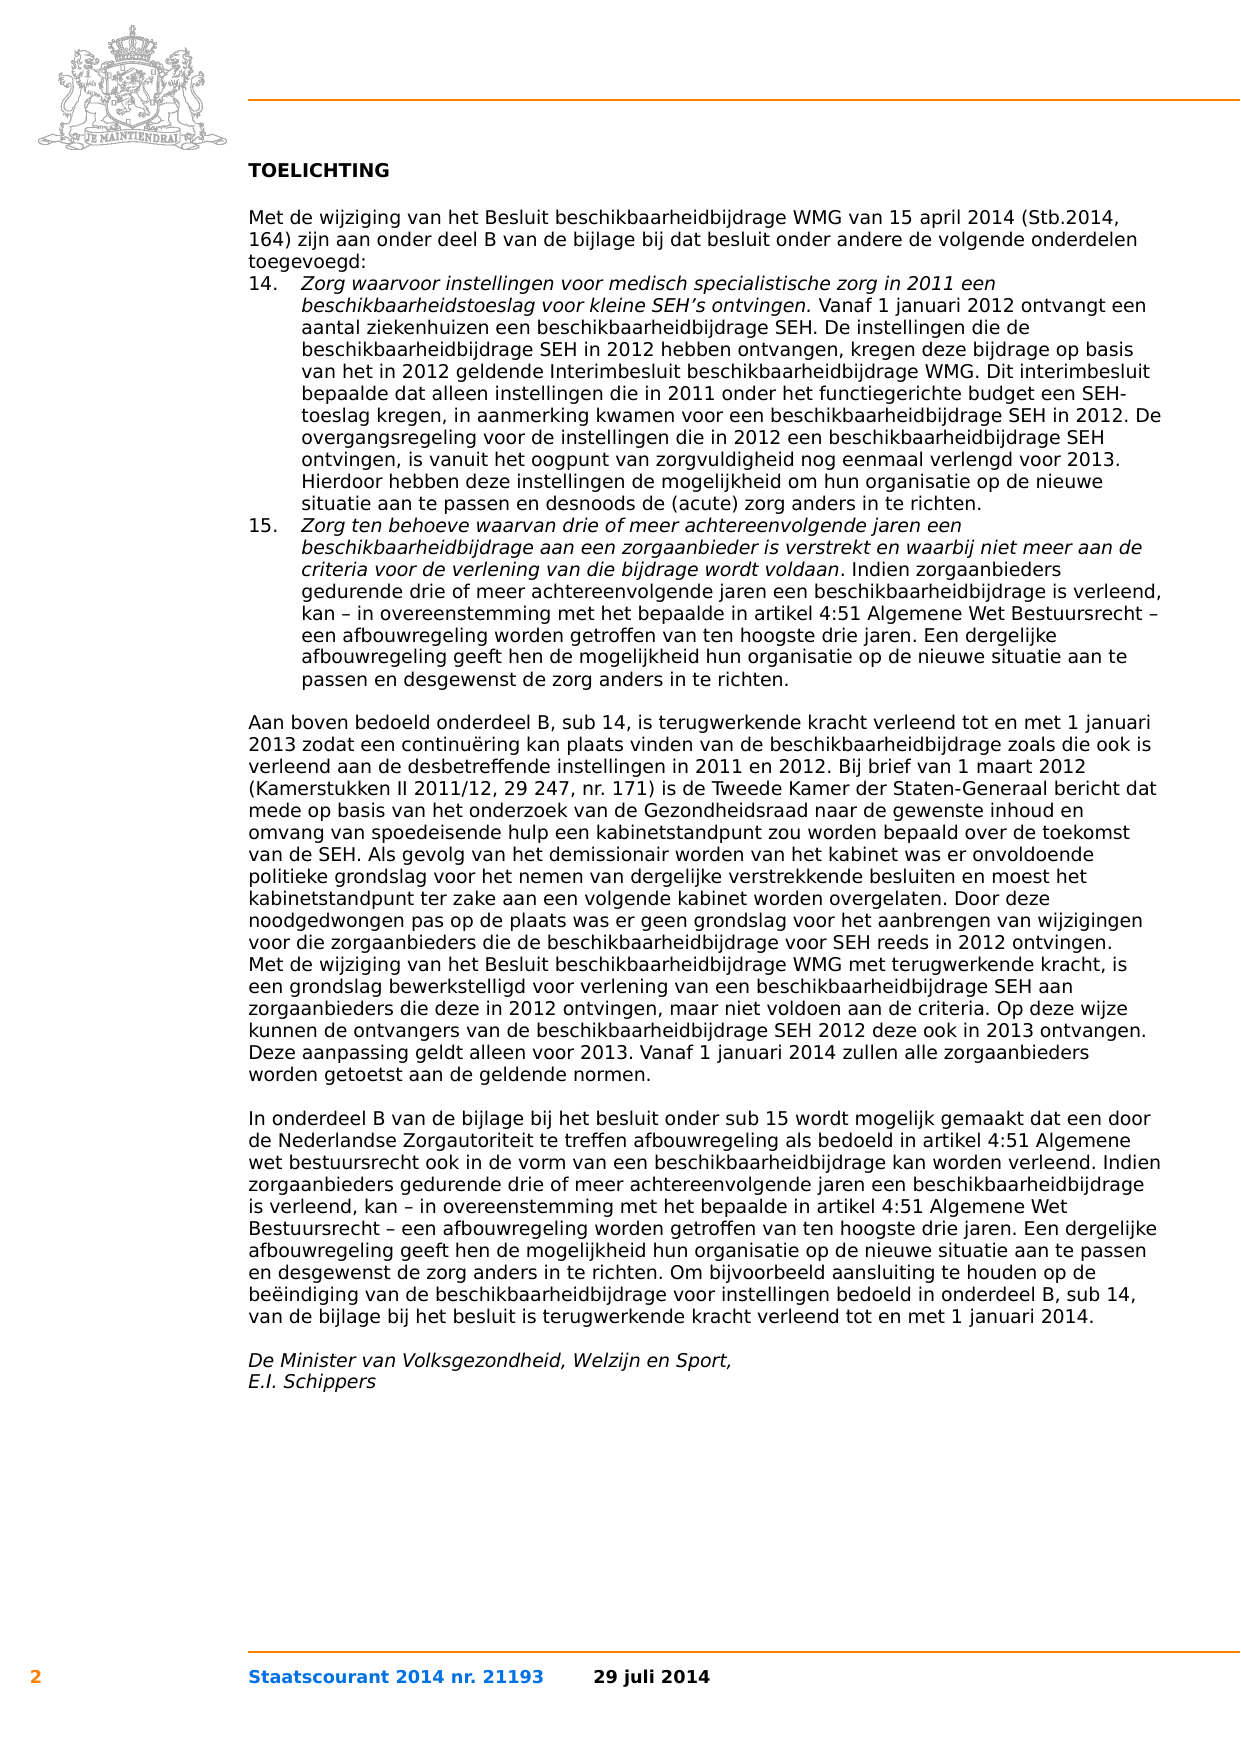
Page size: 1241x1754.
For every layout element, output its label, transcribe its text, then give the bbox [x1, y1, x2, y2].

text Met de wijziging van het Besluit beschikbaarheidbijdrage WMG van 15 april 2014 (Stb.2014, 164) zijn aan onder deel B van de bijlage bij dat besluit onder andere de volgende onderdelen toegevoegd: [248, 207, 1163, 273]
text De Minister van Volksgezondheid, Welzijn en Sport, E.I. Schippers [248, 1349, 1163, 1393]
text 15. Zorg ten behoeve waarvan drie of meer achtereenvolgende jaren een beschikbaarheidbijdrage aan een zorgaanbieder is verstrekt en waarbij niet meer aan de criteria voor de verlening van die bijdrage wordt voldaan. Indien zorgaanbieders gedurende drie of meer achtereenvolgende jaren een beschikbaarheidbijdrage is verleend, kan – in overeenstemming met het bepaalde in artikel 4:51 Algemene Wet Bestuursrecht – een afbouwregeling worden getroffen van ten hoogste drie jaren. Een dergelijke afbouwregeling geeft hen de mogelijkheid hun organisatie op de nieuwe situatie aan te passen en desgewenst de zorg anders in te richten. [248, 514, 1163, 690]
text In onderdeel B van de bijlage bij het besluit onder sub 15 wordt mogelijk gemaakt dat een door de Nederlandse Zorgautoriteit te treffen afbouwregeling als bedoeld in artikel 4:51 Algemene wet bestuursrecht ook in de vorm van een beschikbaarheidbijdrage kan worden verleend. Indien zorgaanbieders gedurende drie of meer achtereenvolgende jaren een beschikbaarheidbijdrage is verleend, kan – in overeenstemming met het bepaalde in artikel 4:51 Algemene Wet Bestuursrecht – een afbouwregeling worden getroffen van ten hoogste drie jaren. Een dergelijke afbouwregeling geeft hen de mogelijkheid hun organisatie op de nieuwe situatie aan te passen en desgewenst de zorg anders in te richten. Om bijvoorbeeld aansluiting te houden op de beëindiging van de beschikbaarheidbijdrage voor instellingen bedoeld in onderdeel B, sub 14, van de bijlage bij het besluit is terugwerkende kracht verleend tot en met 1 januari 2014. [248, 1108, 1163, 1328]
text Aan boven bedoeld onderdeel B, sub 14, is terugwerkende kracht verleend tot en met 1 januari 2013 zodat een continuëring kan plaats vinden van de beschikbaarheidbijdrage zoals die ook is verleend aan de desbetreffende instellingen in 2011 en 2012. Bij brief van 1 maart 2012 (Kamerstukken II 2011/12, 29 247, nr. 171) is de Tweede Kamer der Staten-Generaal bericht dat mede op basis van het onderzoek van de Gezondheidsraad naar de gewenste inhoud en omvang van spoedeisende hulp een kabinetstandpunt zou worden bepaald over de toekomst van de SEH. Als gevolg van het demissionair worden van het kabinet was er onvoldoende politieke grondslag voor het nemen van dergelijke verstrekkende besluiten en moest het kabinetstandpunt ter zake aan een volgende kabinet worden overgelaten. Door deze noodgedwongen pas op de plaats was er geen grondslag voor het aanbrengen van wijzigingen voor die zorgaanbieders die de beschikbaarheidbijdrage voor SEH reeds in 2012 ontvingen. [248, 712, 1163, 954]
text 14. Zorg waarvoor instellingen voor medisch specialistische zorg in 2011 een beschikbaarheidstoeslag voor kleine SEH’s ontvingen. Vanaf 1 januari 2012 ontvangt een aantal ziekenhuizen een beschikbaarheidbijdrage SEH. De instellingen die de beschikbaarheidbijdrage SEH in 2012 hebben ontvangen, kregen deze bijdrage op basis van het in 2012 geldende Interimbesluit beschikbaarheidbijdrage WMG. Dit interimbesluit bepaalde dat alleen instellingen die in 2011 onder het functiegerichte budget een SEH-toeslag kregen, in aanmerking kwamen voor een beschikbaarheidbijdrage SEH in 2012. De overgangsregeling voor de instellingen die in 2012 een beschikbaarheidbijdrage SEH ontvingen, is vanuit het oogpunt van zorgvuldigheid nog eenmaal verlengd voor 2013. Hierdoor hebben deze instellingen de mogelijkheid om hun organisatie op de nieuwe situatie aan te passen en desnoods de (acute) zorg anders in te richten. [248, 273, 1163, 514]
text Met de wijziging van het Besluit beschikbaarheidbijdrage WMG met terugwerkende kracht, is een grondslag bewerkstelligd voor verlening van een beschikbaarheidbijdrage SEH aan zorgaanbieders die deze in 2012 ontvingen, maar niet voldoen aan de criteria. Op deze wijze kunnen de ontvangers van de beschikbaarheidbijdrage SEH 2012 deze ook in 2013 ontvangen. Deze aanpassing geldt alleen voor 2013. Vanaf 1 januari 2014 zullen alle zorgaanbieders worden getoetst aan de geldende normen. [248, 954, 1163, 1086]
picture [38, 25, 227, 150]
subtitle TOELICHTING [248, 160, 1163, 182]
